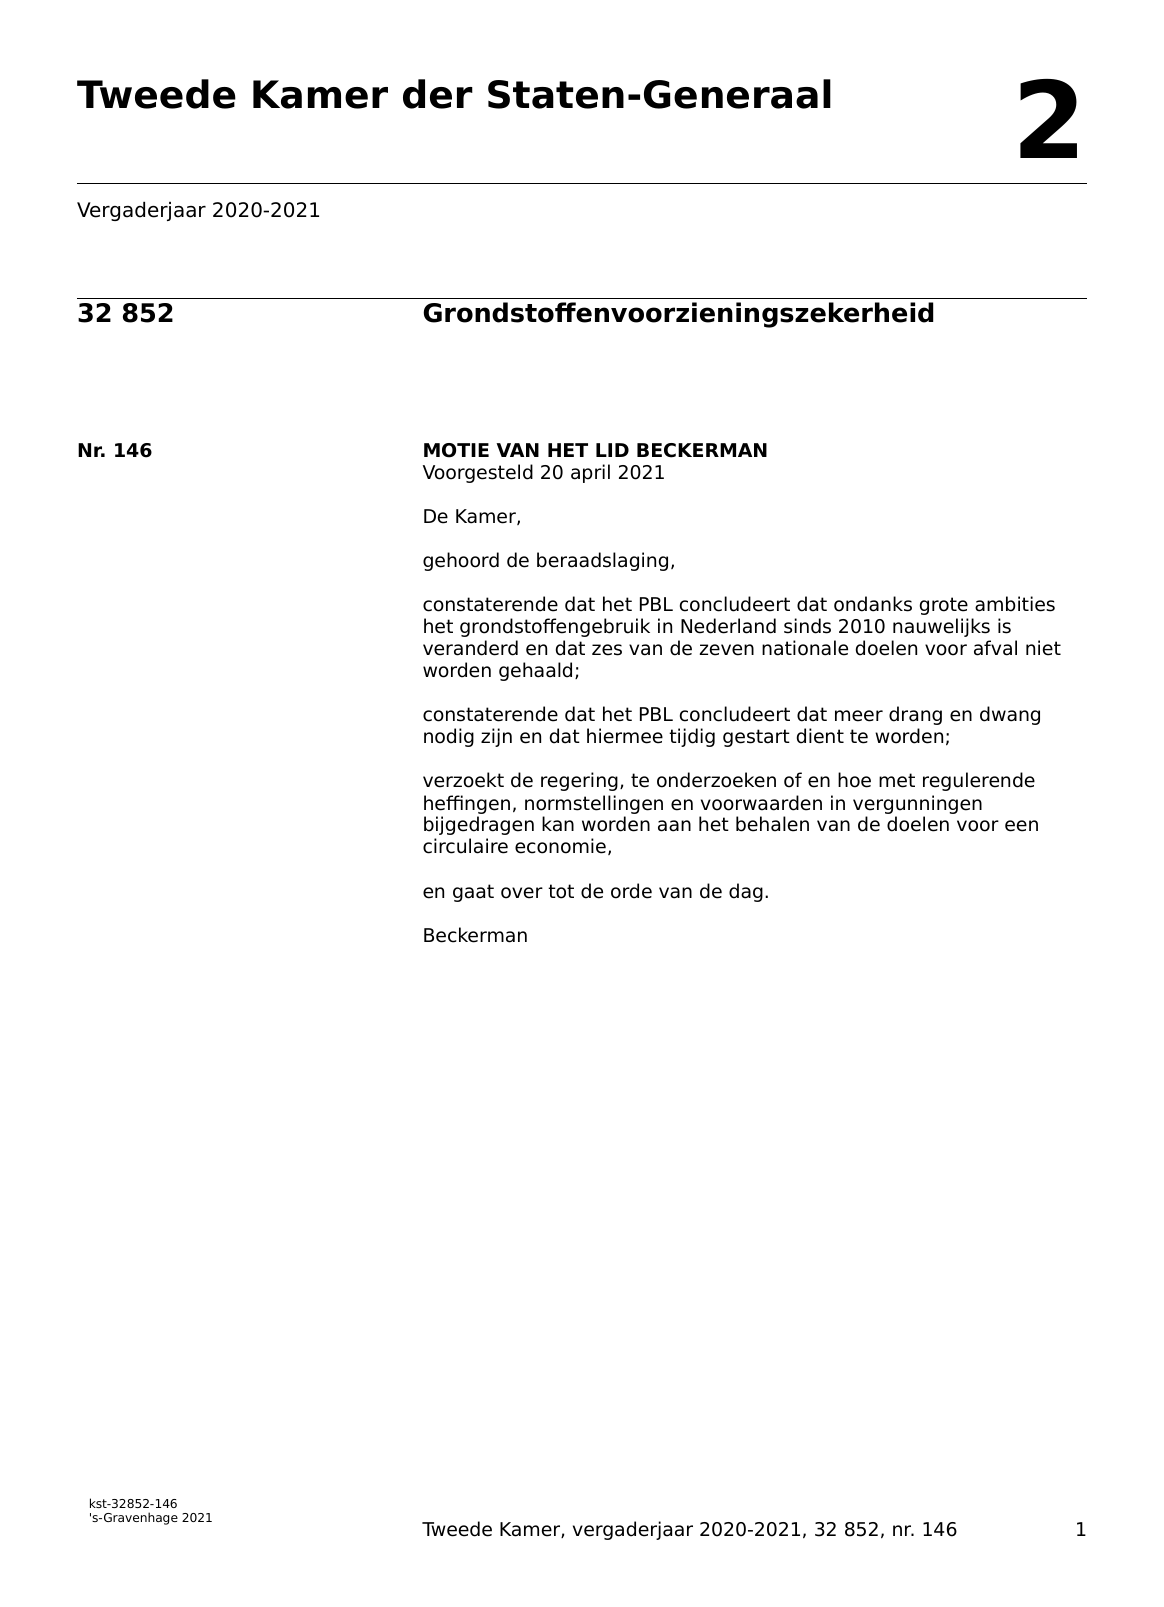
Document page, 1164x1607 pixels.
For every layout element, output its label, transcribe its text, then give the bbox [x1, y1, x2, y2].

subtitle 32 852 Grondstoffenvoorzieningszekerheid [77, 299, 1087, 329]
text verzoekt de regering, te onderzoeken of en hoe met regulerende heffingen, normstellingen en voorwaarden in vergunningen bijgedragen kan worden aan het behalen van de doelen voor een circulaire economie, [422, 770, 1087, 858]
table_header 2 [886, 59, 1087, 183]
text constaterende dat het PBL concludeert dat ondanks grote ambities het grondstoffengebruik in Nederland sinds 2010 nauwelijks is veranderd en dat zes van de zeven nationale doelen voor afval niet worden gehaald; [422, 594, 1087, 682]
text gehoord de beraadslaging, [422, 550, 1087, 572]
text 's-Gravenhage 2021 [88, 1511, 323, 1525]
subtitle Nr. 146 MOTIE VAN HET LID BECKERMAN [77, 440, 1087, 462]
text Beckerman [422, 925, 1087, 947]
text constaterende dat het PBL concludeert dat meer drang en dwang nodig zijn en dat hiermee tijdig gestart dient te worden; [422, 704, 1087, 748]
table_header Tweede Kamer der Staten-Generaal [77, 59, 886, 183]
text Voorgesteld 20 april 2021 [422, 462, 1087, 484]
text kst-32852-146 [88, 1497, 323, 1511]
text De Kamer, [422, 506, 1087, 528]
text en gaat over tot de orde van de dag. [422, 881, 1087, 902]
table_cell Vergaderjaar 2020-2021 [77, 184, 1087, 298]
